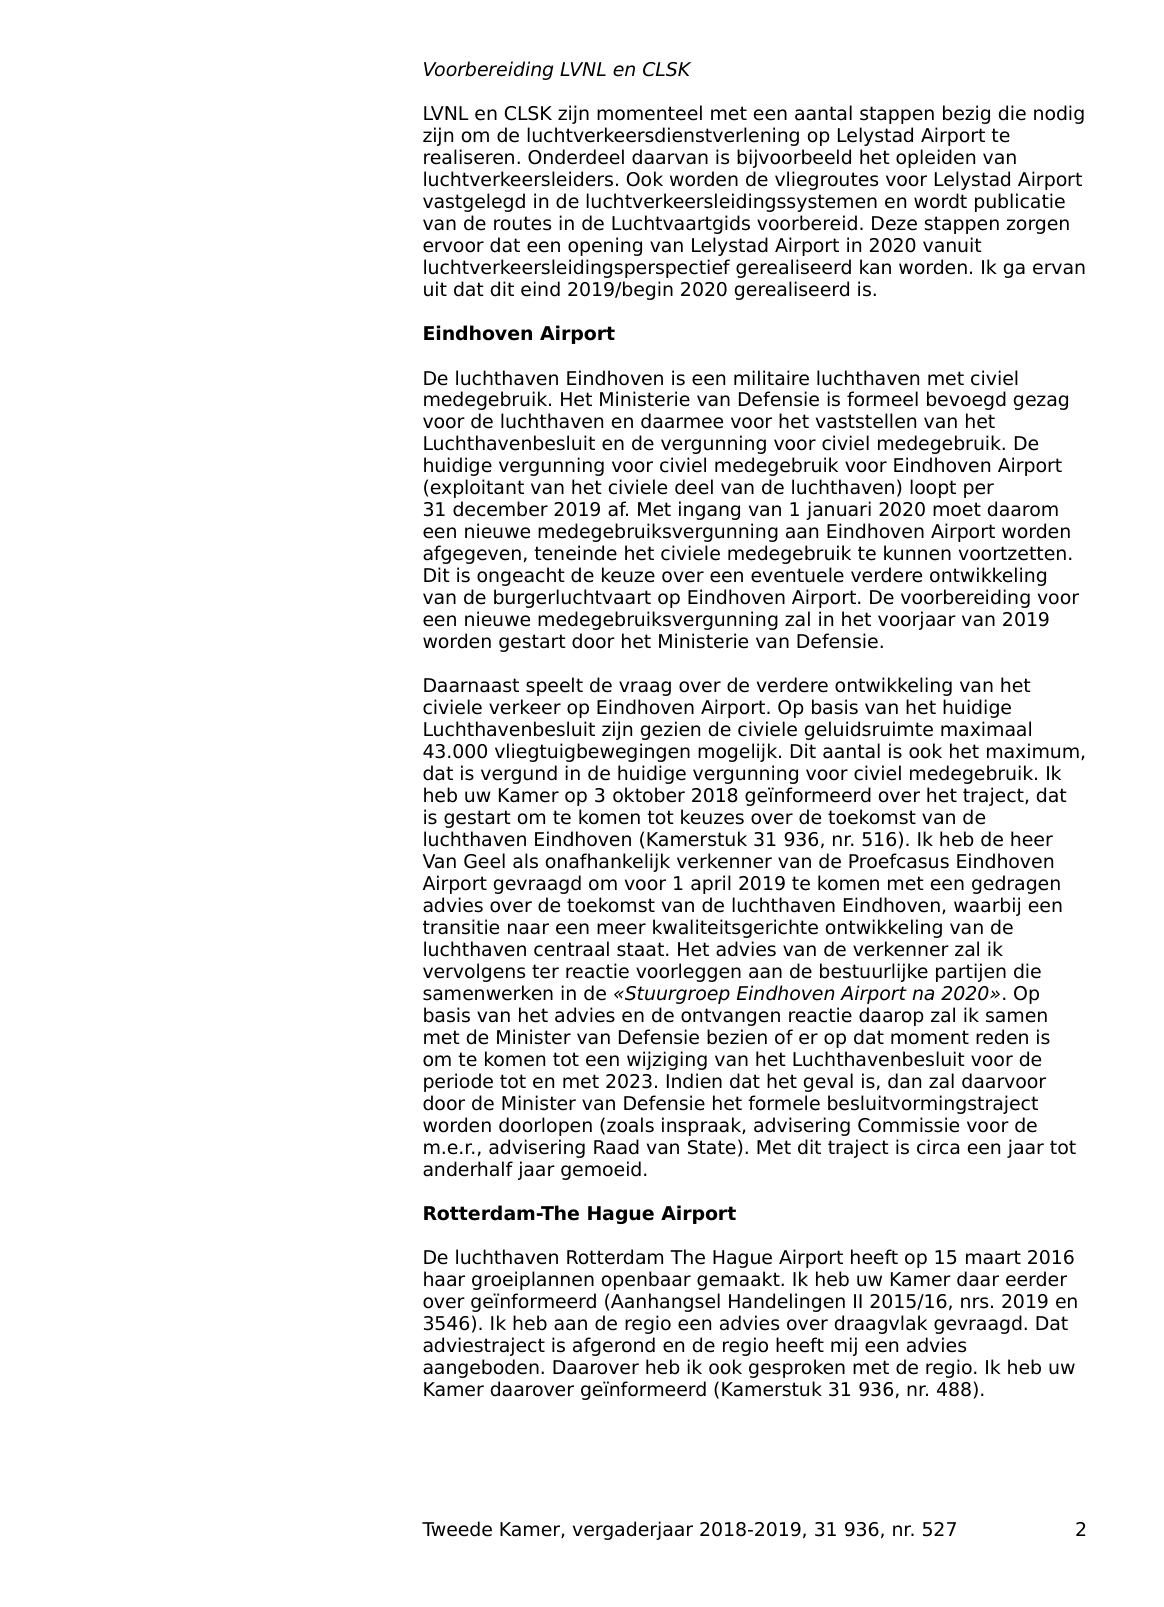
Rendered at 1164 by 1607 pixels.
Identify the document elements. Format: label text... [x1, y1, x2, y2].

text LVNL en CLSK zijn momenteel met een aantal stappen bezig die nodig zijn om de luchtverkeersdienstverlening op Lelystad Airport te realiseren. Onderdeel daarvan is bijvoorbeeld het opleiden van luchtverkeersleiders. Ook worden de vliegroutes voor Lelystad Airport vastgelegd in de luchtverkeersleidingssystemen en wordt publicatie van de routes in de Luchtvaartgids voorbereid. Deze stappen zorgen ervoor dat een opening van Lelystad Airport in 2020 vanuit luchtverkeersleidingsperspectief gerealiseerd kan worden. Ik ga ervan uit dat dit eind 2019/begin 2020 gerealiseerd is. [422, 103, 1087, 301]
subtitle Voorbereiding LVNL en CLSK [422, 59, 1087, 81]
text Daarnaast speelt de vraag over de verdere ontwikkeling van het civiele verkeer op Eindhoven Airport. Op basis van het huidige Luchthavenbesluit zijn gezien de civiele geluidsruimte maximaal 43.000 vliegtuigbewegingen mogelijk. Dit aantal is ook het maximum, dat is vergund in de huidige vergunning voor civiel medegebruik. Ik heb uw Kamer op 3 oktober 2018 geïnformeerd over het traject, dat is gestart om te komen tot keuzes over de toekomst van de luchthaven Eindhoven (Kamerstuk 31 936, nr. 516). Ik heb de heer Van Geel als onafhankelijk verkenner van de Proefcasus Eindhoven Airport gevraagd om voor 1 april 2019 te komen met een gedragen advies over de toekomst van de luchthaven Eindhoven, waarbij een transitie naar een meer kwaliteitsgerichte ontwikkeling van de luchthaven centraal staat. Het advies van de verkenner zal ik vervolgens ter reactie voorleggen aan de bestuurlijke partijen die samenwerken in de «Stuurgroep Eindhoven Airport na 2020». Op basis van het advies en de ontvangen reactie daarop zal ik samen met de Minister van Defensie bezien of er op dat moment reden is om te komen tot een wijziging van het Luchthavenbesluit voor de periode tot en met 2023. Indien dat het geval is, dan zal daarvoor door de Minister van Defensie het formele besluitvormingstraject worden doorlopen (zoals inspraak, advisering Commissie voor de m.e.r., advisering Raad van State). Met dit traject is circa een jaar tot anderhalf jaar gemoeid. [422, 675, 1087, 1181]
text De luchthaven Eindhoven is een militaire luchthaven met civiel medegebruik. Het Ministerie van Defensie is formeel bevoegd gezag voor de luchthaven en daarmee voor het vaststellen van het Luchthavenbesluit en de vergunning voor civiel medegebruik. De huidige vergunning voor civiel medegebruik voor Eindhoven Airport (exploitant van het civiele deel van de luchthaven) loopt per 31 december 2019 af. Met ingang van 1 januari 2020 moet daarom een nieuwe medegebruiksvergunning aan Eindhoven Airport worden afgegeven, teneinde het civiele medegebruik te kunnen voortzetten. Dit is ongeacht de keuze over een eventuele verdere ontwikkeling van de burgerluchtvaart op Eindhoven Airport. De voorbereiding voor een nieuwe medegebruiksvergunning zal in het voorjaar van 2019 worden gestart door het Ministerie van Defensie. [422, 367, 1087, 653]
subtitle Eindhoven Airport [422, 323, 1087, 345]
text De luchthaven Rotterdam The Hague Airport heeft op 15 maart 2016 haar groeiplannen openbaar gemaakt. Ik heb uw Kamer daar eerder over geïnformeerd (Aanhangsel Handelingen II 2015/16, nrs. 2019 en 3546). Ik heb aan de regio een advies over draagvlak gevraagd. Dat adviestraject is afgerond en de regio heeft mij een advies aangeboden. Daarover heb ik ook gesproken met de regio. Ik heb uw Kamer daarover geïnformeerd (Kamerstuk 31 936, nr. 488). [422, 1247, 1087, 1401]
subtitle Rotterdam-The Hague Airport [422, 1203, 1087, 1225]
